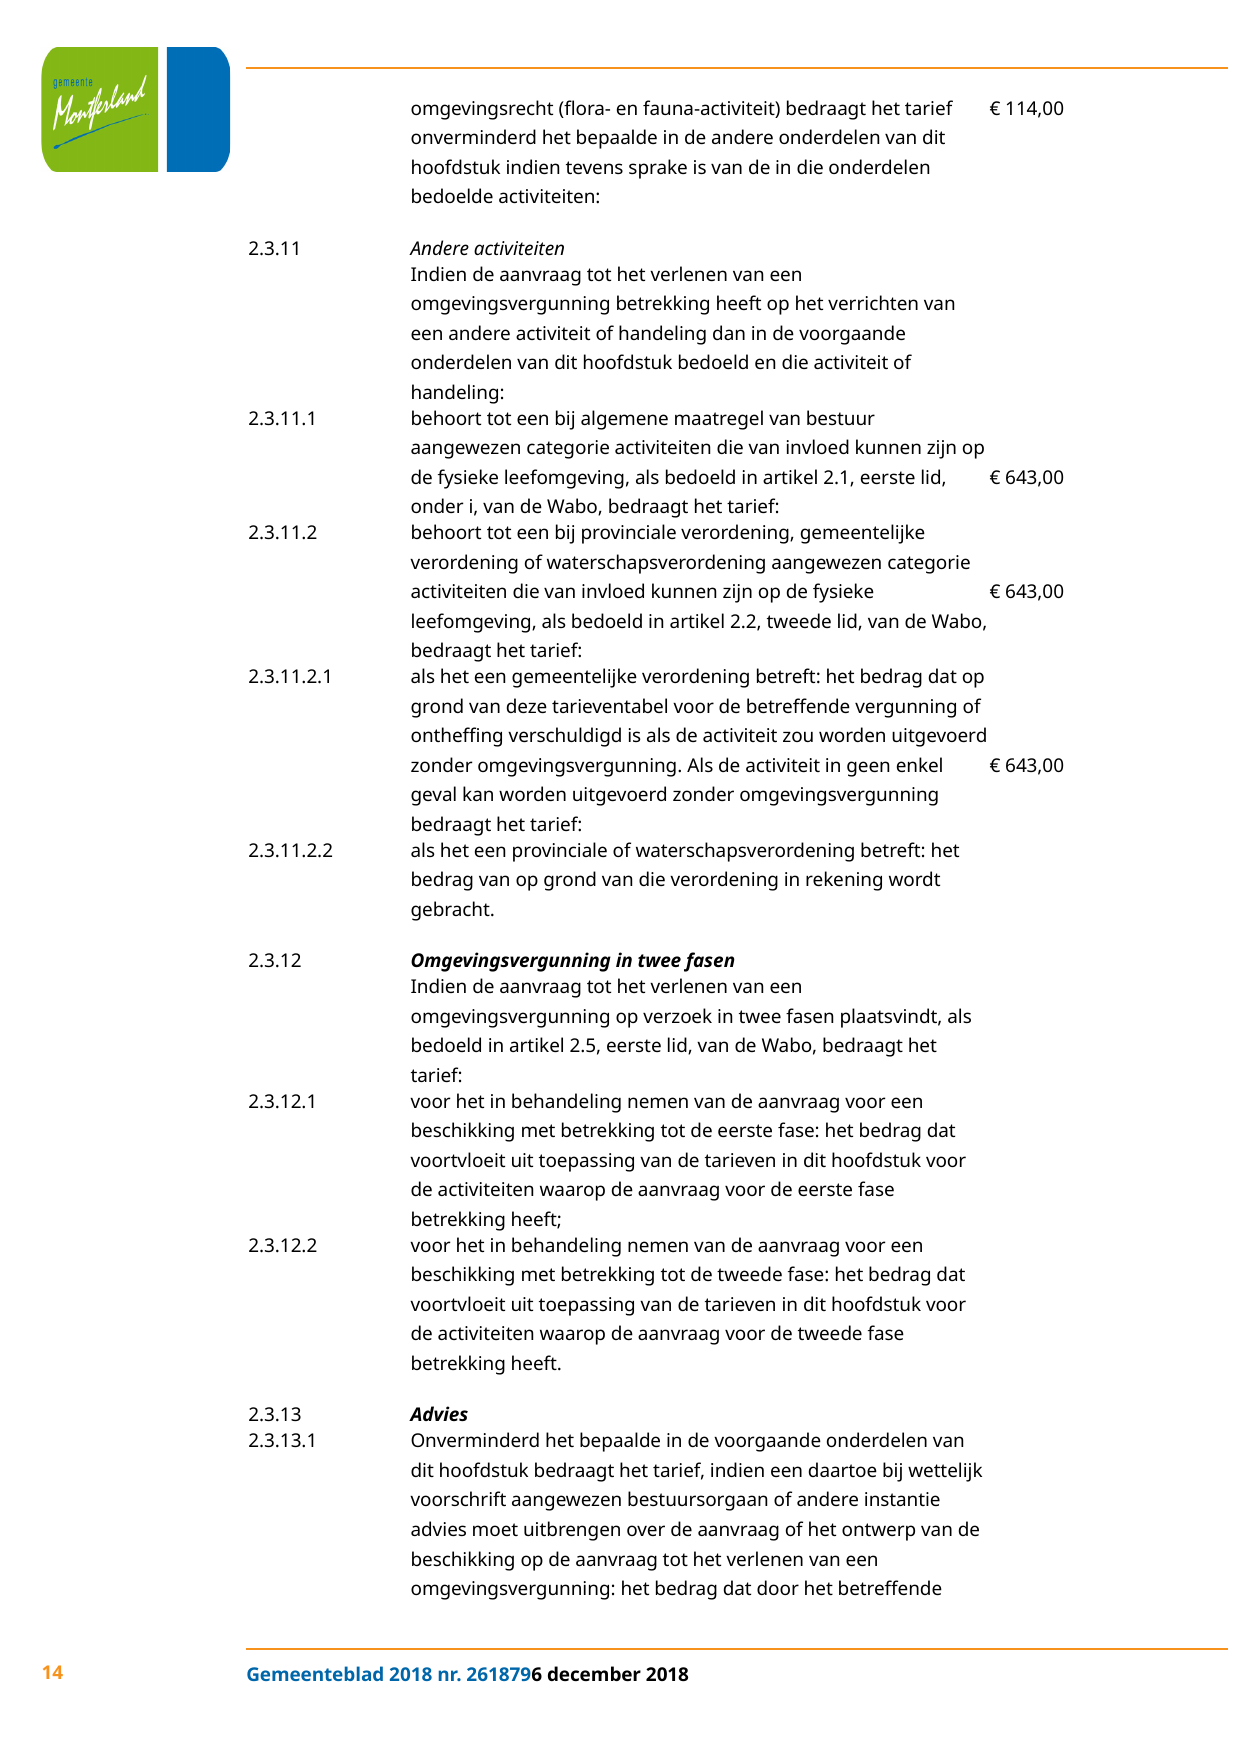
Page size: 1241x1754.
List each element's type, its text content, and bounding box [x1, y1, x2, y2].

table_cell 2.3.12.2 [248, 1232, 410, 1376]
table_cell Omgevingsvergunning in twee fasen [410, 948, 989, 973]
table_cell [248, 1376, 410, 1402]
table_cell als het een provinciale of waterschapsverordening betreft: het bedrag van op grond van die verordening in rekening wordt gebracht. [410, 837, 989, 922]
table_cell [989, 837, 1152, 922]
table_cell [989, 261, 1152, 405]
table_cell Indien de aanvraag tot het verlenen van een omgevingsvergunning op verzoek in twee fasen plaatsvindt, als bedoeld in artikel 2.5, eerste lid, van de Wabo, bedraagt het tarief: [410, 973, 989, 1088]
table_cell [989, 1232, 1152, 1376]
table_cell [989, 1428, 1152, 1601]
table_cell [248, 973, 410, 1088]
table_cell Advies [410, 1402, 989, 1427]
table_cell 2.3.11 [248, 235, 410, 261]
table_cell voor het in behandeling nemen van de aanvraag voor een beschikking met betrekking tot de tweede fase: het bedrag dat voortvloeit uit toepassing van de tarieven in dit hoofdstuk voor de activiteiten waarop de aanvraag voor de tweede fase betrekking heeft. [410, 1232, 989, 1376]
table_cell 2.3.11.2 [248, 519, 410, 663]
table_cell € 643,00 [989, 663, 1152, 837]
table_cell € 643,00 [989, 519, 1152, 663]
table_cell [989, 209, 1152, 235]
table_cell [410, 209, 989, 235]
table_cell 2.3.13.1 [248, 1428, 410, 1601]
table_cell 2.3.11.2.2 [248, 837, 410, 922]
table_cell 2.3.11.2.1 [248, 663, 410, 837]
table_cell 2.3.13 [248, 1402, 410, 1427]
table_cell [989, 948, 1152, 973]
table_cell [989, 1376, 1152, 1402]
table_cell [248, 922, 410, 948]
table_cell [989, 235, 1152, 261]
table_cell [410, 922, 989, 948]
table_cell [248, 95, 410, 209]
table_cell [989, 922, 1152, 948]
table_cell Onverminderd het bepaalde in de voorgaande onderdelen van dit hoofdstuk bedraagt het tarief, indien een daartoe bij wettelijk voorschrift aangewezen bestuursorgaan of andere instantie advies moet uitbrengen over de aanvraag of het ontwerp van de beschikking op de aanvraag tot het verlenen van een omgevingsvergunning: het bedrag dat door het betreffende [410, 1428, 989, 1601]
table_cell voor het in behandeling nemen van de aanvraag voor een beschikking met betrekking tot de eerste fase: het bedrag dat voortvloeit uit toepassing van de tarieven in dit hoofdstuk voor de activiteiten waarop de aanvraag voor de eerste fase betrekking heeft; [410, 1088, 989, 1232]
table_cell [248, 261, 410, 405]
table_cell [989, 973, 1152, 1088]
table_cell omgevingsrecht (flora- en fauna-activiteit) bedraagt het tarief onverminderd het bepaalde in de andere onderdelen van dit hoofdstuk indien tevens sprake is van de in die onderdelen bedoelde activiteiten: [410, 95, 989, 209]
table_cell 2.3.12 [248, 948, 410, 973]
picture [41, 47, 231, 172]
table_cell behoort tot een bij provinciale verordening, gemeentelijke verordening of waterschapsverordening aangewezen categorie activiteiten die van invloed kunnen zijn op de fysieke leefomgeving, als bedoeld in artikel 2.2, tweede lid, van de Wabo, bedraagt het tarief: [410, 519, 989, 663]
table_cell behoort tot een bij algemene maatregel van bestuur aangewezen categorie activiteiten die van invloed kunnen zijn op de fysieke leefomgeving, als bedoeld in artikel 2.1, eerste lid, onder i, van de Wabo, bedraagt het tarief: [410, 405, 989, 519]
table_cell 2.3.11.1 [248, 405, 410, 519]
table_cell [989, 1088, 1152, 1232]
table_cell € 114,00 [989, 95, 1152, 209]
table_cell [989, 1402, 1152, 1427]
table_cell [248, 209, 410, 235]
table_cell € 643,00 [989, 405, 1152, 519]
table_cell [410, 1376, 989, 1402]
table_cell Indien de aanvraag tot het verlenen van een omgevingsvergunning betrekking heeft op het verrichten van een andere activiteit of handeling dan in de voorgaande onderdelen van dit hoofdstuk bedoeld en die activiteit of handeling: [410, 261, 989, 405]
table_cell Andere activiteiten [410, 235, 989, 261]
table_cell 2.3.12.1 [248, 1088, 410, 1232]
table_cell als het een gemeentelijke verordening betreft: het bedrag dat op grond van deze tarieventabel voor de betreffende vergunning of ontheffing verschuldigd is als de activiteit zou worden uitgevoerd zonder omgevingsvergunning. Als de activiteit in geen enkel geval kan worden uitgevoerd zonder omgevingsvergunning bedraagt het tarief: [410, 663, 989, 837]
